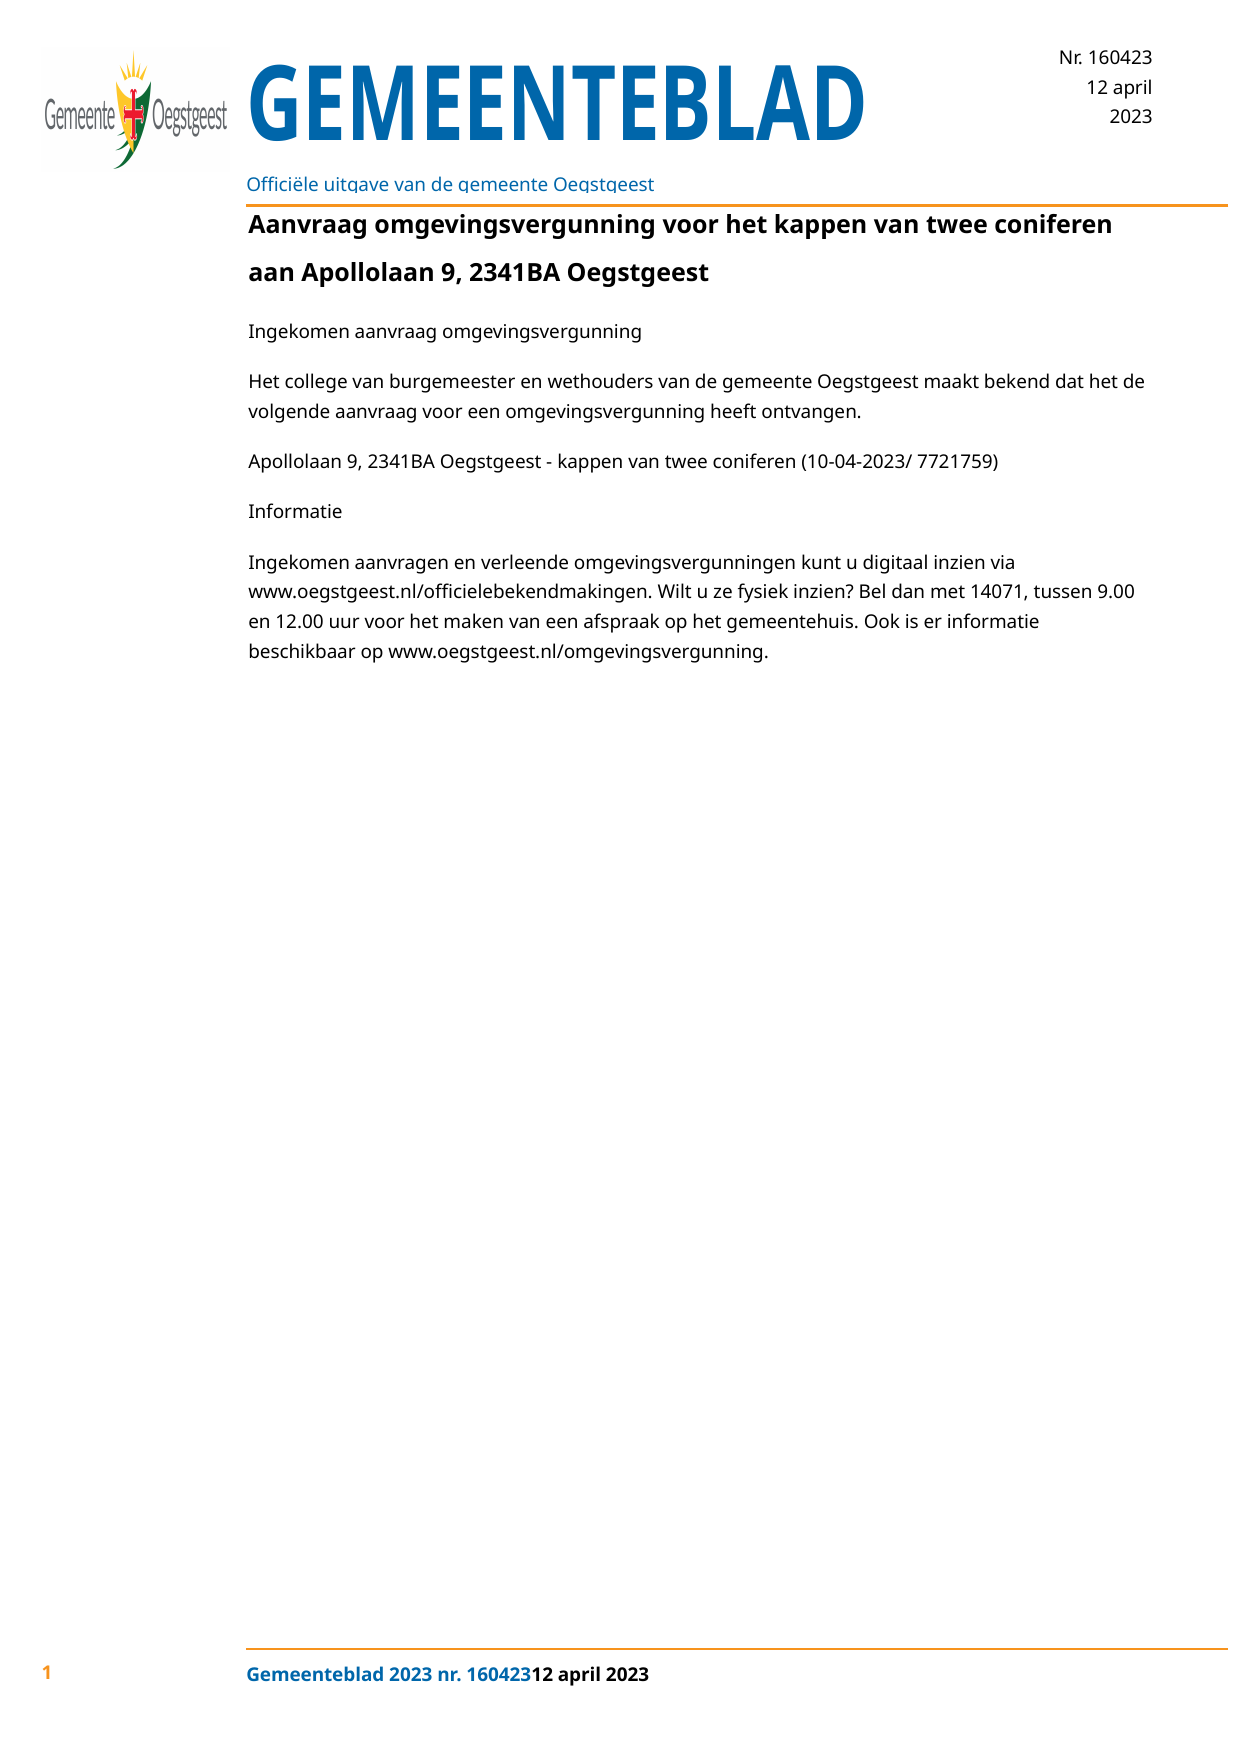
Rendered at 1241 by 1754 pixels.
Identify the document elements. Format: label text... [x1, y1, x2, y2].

text Ingekomen aanvragen en verleende omgevingsvergunningen kunt u digitaal inzien via www.oegstgeest.nl/officielebekendmakingen. Wilt u ze fysiek inzien? Bel dan met 14071, tussen 9.00 en 12.00 uur voor het maken van een afspraak op het gemeentehuis. Ook is er informatie beschikbaar op www.oegstgeest.nl/omgevingsvergunning. [248, 549, 1152, 664]
text Informatie [248, 499, 1152, 524]
picture [41, 47, 231, 172]
text Aanvraag omgevingsvergunning voor het kappen van twee coniferen aan Apollolaan 9, 2341BA Oegstgeest [248, 207, 1152, 288]
text Het college van burgemeester en wethouders van de gemeente Oegstgeest maakt bekend dat het de volgende aanvraag voor een omgevingsvergunning heeft ontvangen. [248, 368, 1152, 424]
text Apollolaan 9, 2341BA Oegstgeest - kappen van twee coniferen (10-04-2023/ 7721759) [248, 448, 1152, 474]
text Ingekomen aanvraag omgevingsvergunning [248, 318, 1152, 344]
